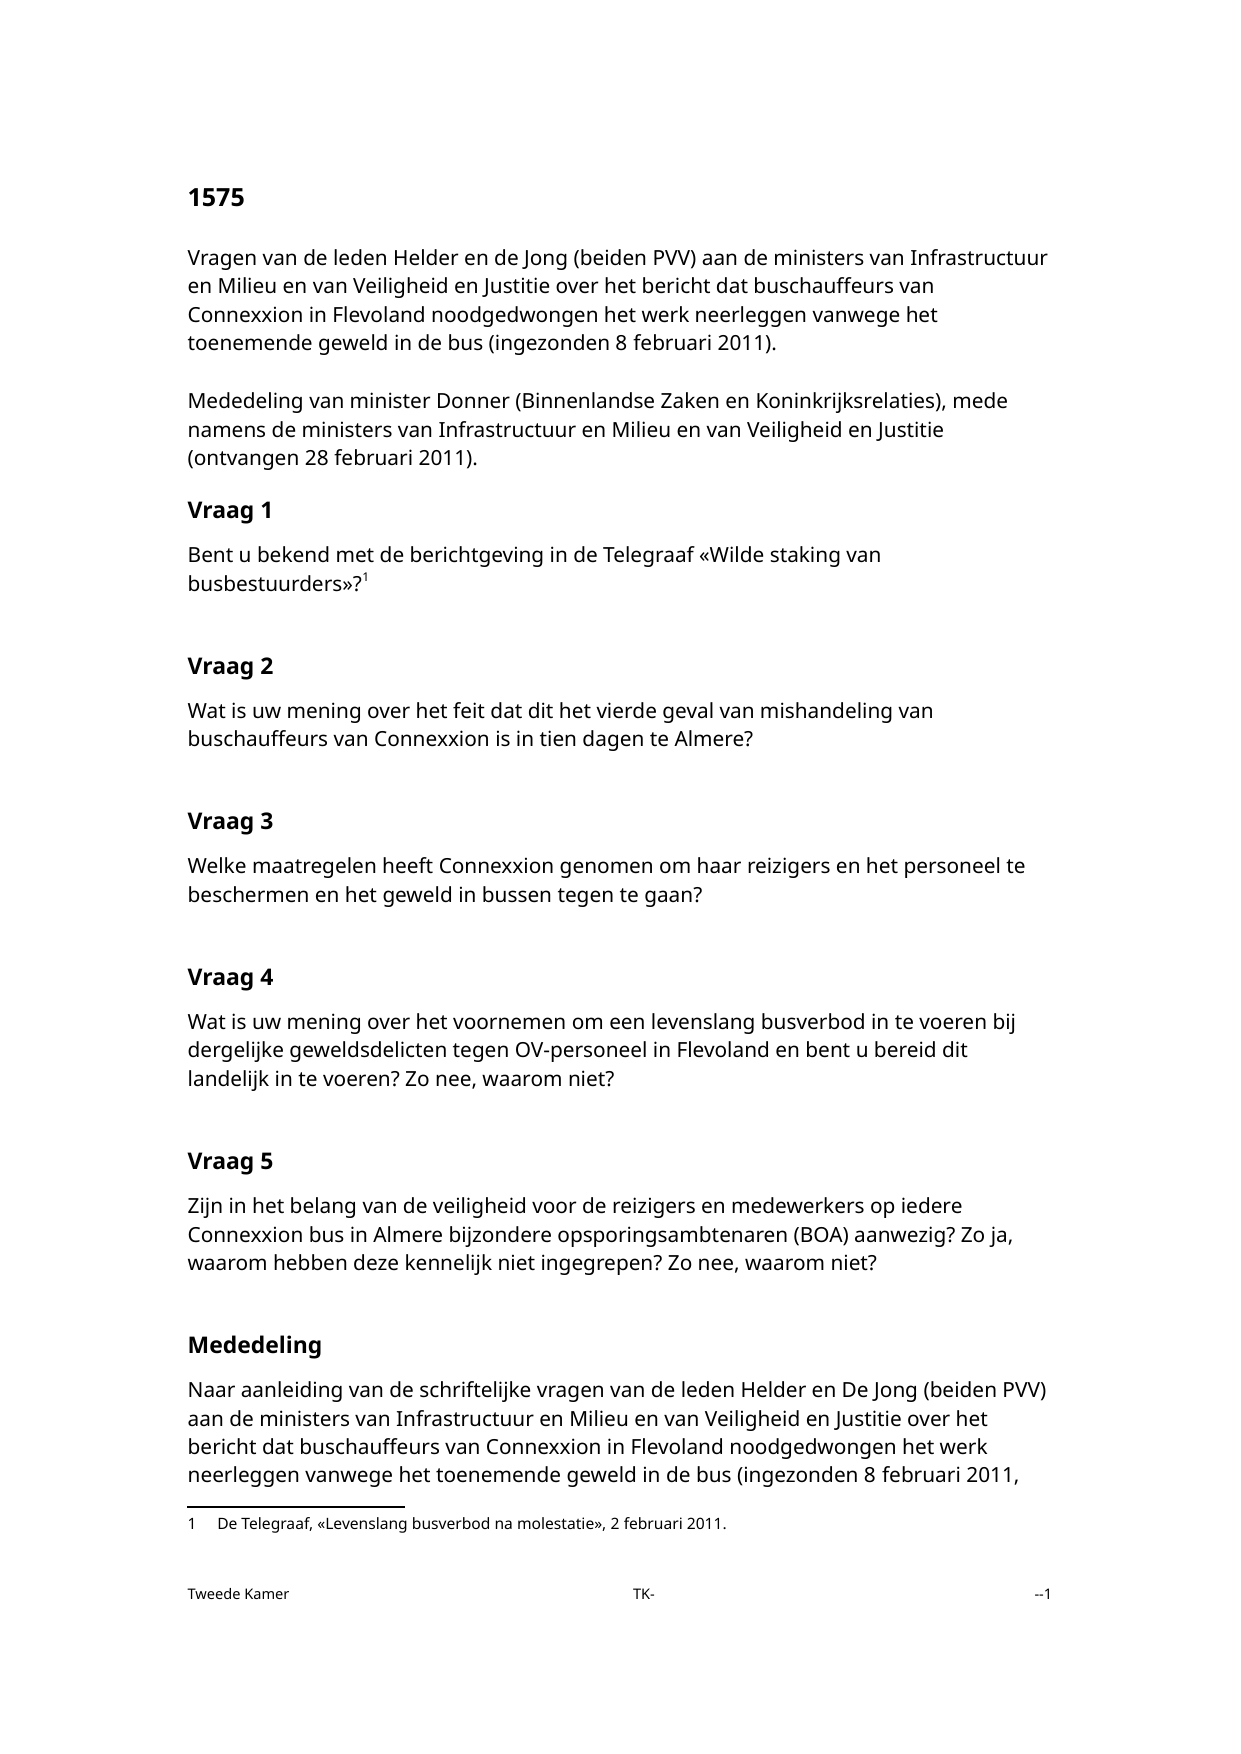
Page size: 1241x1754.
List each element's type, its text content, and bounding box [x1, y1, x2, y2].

text 1575 [187, 179, 1053, 213]
subtitle Vraag 5 [187, 1145, 1053, 1176]
text De Telegraaf, «Levenslang busverbod na molestatie», 2 februari 2011. [187, 1506, 1053, 1534]
text Naar aanleiding van de schriftelijke vragen van de leden Helder en De Jong (beiden PVV) aan de ministers van Infrastructuur en Milieu en van Veiligheid en Justitie over het bericht dat buschauffeurs van Connexxion in Flevoland noodgedwongen het werk neerleggen vanwege het toenemende geweld in de bus (ingezonden 8 februari 2011, [187, 1375, 1053, 1489]
subtitle Mededeling [187, 1329, 1053, 1360]
text Vragen van de leden Helder en de Jong (beiden PVV) aan de ministers van Infrastructuur en Milieu en van Veiligheid en Justitie over het bericht dat buschauffeurs van Connexxion in Flevoland noodgedwongen het werk neerleggen vanwege het toenemende geweld in de bus (ingezonden 8 februari 2011). [187, 243, 1053, 357]
text Wat is uw mening over het feit dat dit het vierde geval van mishandeling van buschauffeurs van Connexxion is in tien dagen te Almere? [187, 696, 1053, 753]
text Zijn in het belang van de veiligheid voor de reizigers en medewerkers op iedere Connexxion bus in Almere bijzondere opsporingsambtenaren (BOA) aanwezig? Zo ja, waarom hebben deze kennelijk niet ingegrepen? Zo nee, waarom niet? [187, 1191, 1053, 1277]
text Welke maatregelen heeft Connexxion genomen om haar reizigers en het personeel te beschermen en het geweld in bussen tegen te gaan? [187, 852, 1053, 908]
text Mededeling van minister Donner (Binnenlandse Zaken en Koninkrijksrelaties), mede namens de ministers van Infrastructuur en Milieu en van Veiligheid en Justitie (ontvangen 28 februari 2011). [187, 386, 1053, 472]
subtitle Vraag 2 [187, 650, 1053, 681]
subtitle Vraag 1 [187, 494, 1053, 525]
subtitle Vraag 4 [187, 961, 1053, 992]
subtitle Vraag 3 [187, 805, 1053, 837]
text Bent u bekend met de berichtgeving in de Telegraaf «Wilde staking van busbestuurders»? [187, 540, 1053, 597]
text Wat is uw mening over het voornemen om een levenslang busverbod in te voeren bij dergelijke geweldsdelicten tegen OV-personeel in Flevoland en bent u bereid dit landelijk in te voeren? Zo nee, waarom niet? [187, 1007, 1053, 1092]
